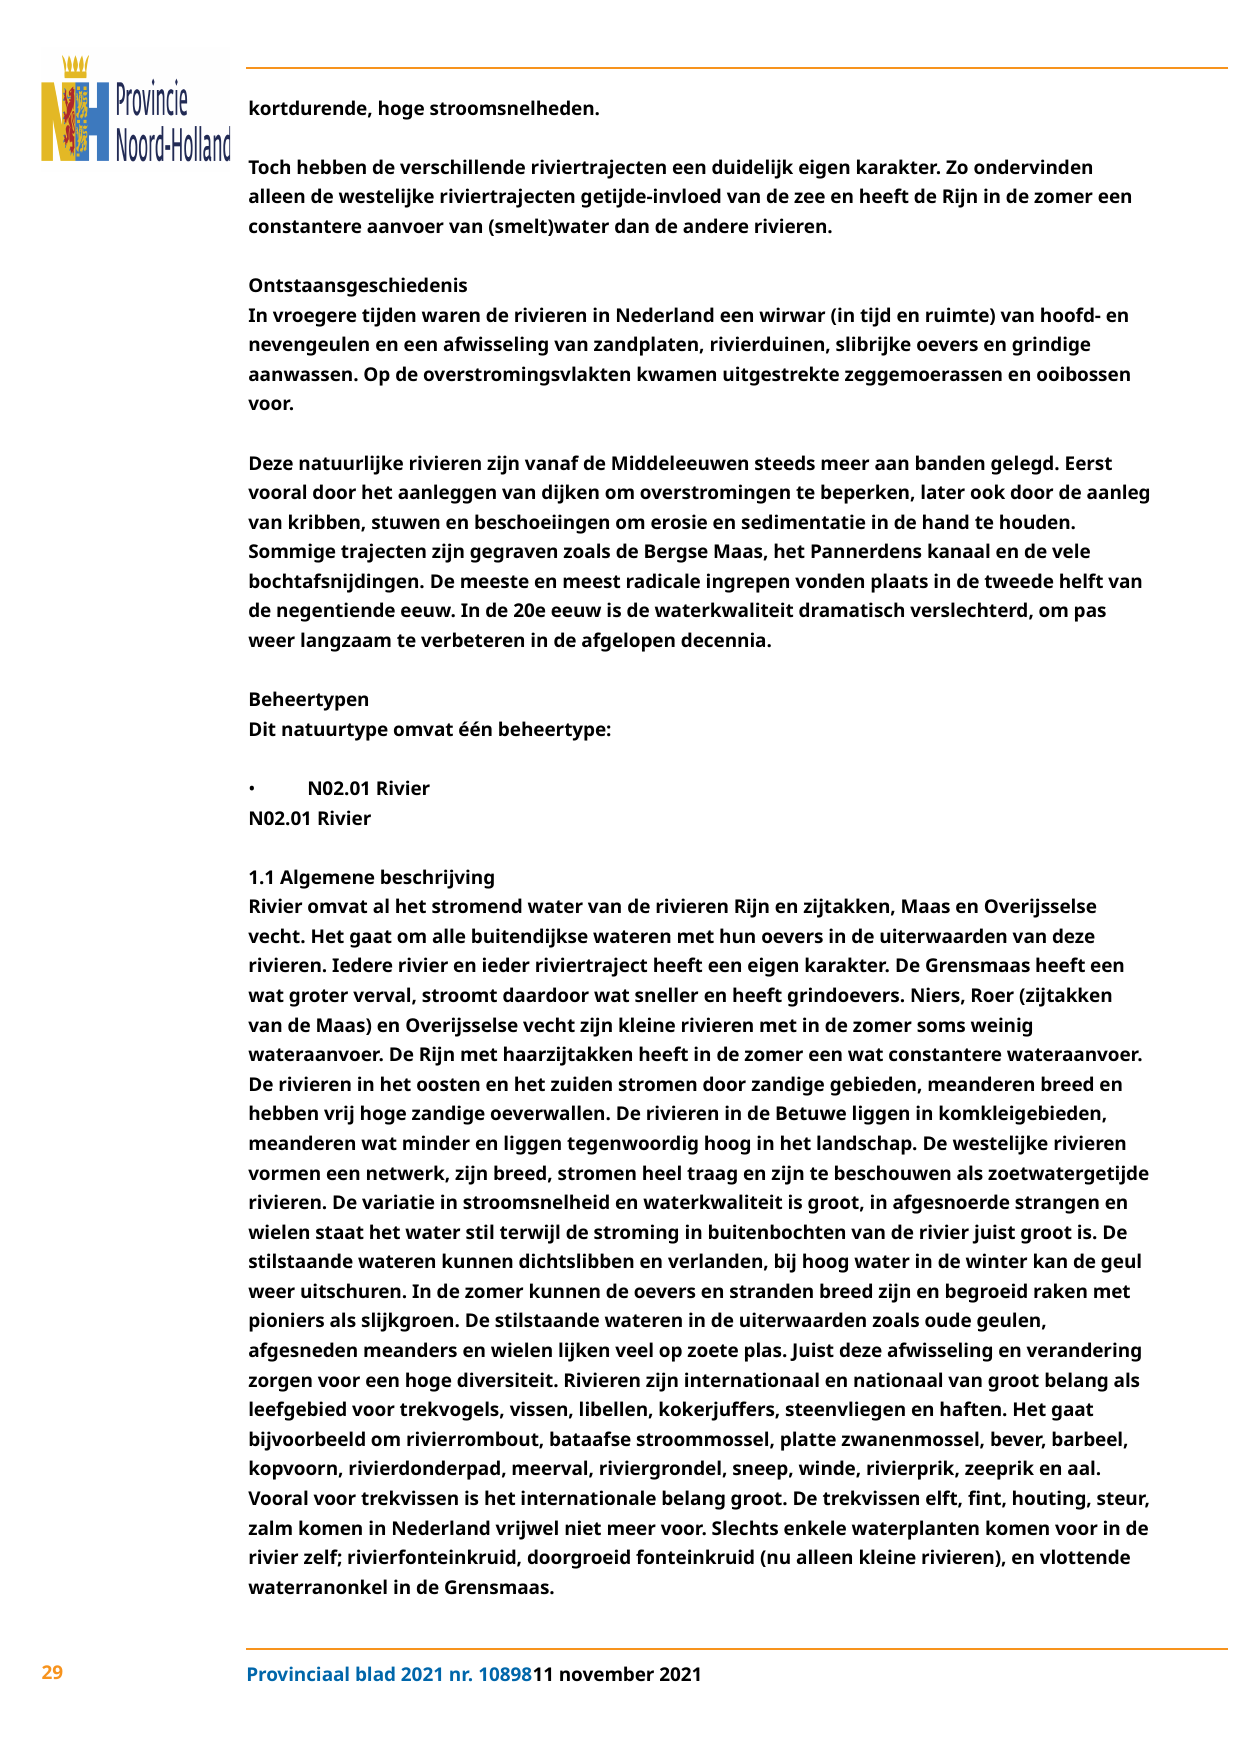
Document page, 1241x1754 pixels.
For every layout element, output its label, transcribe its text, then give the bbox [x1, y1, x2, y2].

text Beheertypen [248, 686, 1152, 712]
text Deze natuurlijke rivieren zijn vanaf de Middeleeuwen steeds meer aan banden gelegd. Eerst vooral door het aanleggen van dijken om overstromingen te beperken, later ook door de aanleg van kribben, stuwen en beschoeiingen om erosie en sedimentatie in de hand te houden. Sommige trajecten zijn gegraven zoals de Bergse Maas, het Pannerdens kanaal en de vele bochtafsnijdingen. De meeste en meest radicale ingrepen vonden plaats in de tweede helft van de negentiende eeuw. In de 20e eeuw is de waterkwaliteit dramatisch verslechterd, om pas weer langzaam te verbeteren in de afgelopen decennia. [248, 450, 1152, 653]
text Rivier omvat al het stromend water van de rivieren Rijn en zijtakken, Maas en Overijsselse vecht. Het gaat om alle buitendijkse wateren met hun oevers in de uiterwaarden van deze rivieren. Iedere rivier en ieder riviertraject heeft een eigen karakter. De Grensmaas heeft een wat groter verval, stroomt daardoor wat sneller en heeft grindoevers. Niers, Roer (zijtakken van de Maas) en Overijsselse vecht zijn kleine rivieren met in de zomer soms weinig wateraanvoer. De Rijn met haarzijtakken heeft in de zomer een wat constantere wateraanvoer. De rivieren in het oosten en het zuiden stromen door zandige gebieden, meanderen breed en hebben vrij hoge zandige oeverwallen. De rivieren in de Betuwe liggen in komkleigebieden, meanderen wat minder en liggen tegenwoordig hoog in het landschap. De westelijke rivieren vormen een netwerk, zijn breed, stromen heel traag en zijn te beschouwen als zoetwatergetijde rivieren. De variatie in stroomsnelheid en waterkwaliteit is groot, in afgesnoerde strangen en wielen staat het water stil terwijl de stroming in buitenbochten van de rivier juist groot is. De stilstaande wateren kunnen dichtslibben en verlanden, bij hoog water in de winter kan de geul weer uitschuren. In de zomer kunnen de oevers en stranden breed zijn en begroeid raken met pioniers als slijkgroen. De stilstaande wateren in de uiterwaarden zoals oude geulen, afgesneden meanders en wielen lijken veel op zoete plas. Juist deze afwisseling en verandering zorgen voor een hoge diversiteit. Rivieren zijn internationaal en nationaal van groot belang als leefgebied voor trekvogels, vissen, libellen, kokerjuffers, steenvliegen en haften. Het gaat bijvoorbeeld om rivierrombout, bataafse stroommossel, platte zwanenmossel, bever, barbeel, kopvoorn, rivierdonderpad, meerval, riviergrondel, sneep, winde, rivierprik, zeeprik en aal. Vooral voor trekvissen is het internationale belang groot. De trekvissen elft, fint, houting, steur, zalm komen in Nederland vrijwel niet meer voor. Slechts enkele waterplanten komen voor in de rivier zelf; rivierfonteinkruid, doorgroeid fonteinkruid (nu alleen kleine rivieren), en vlottende waterranonkel in de Grensmaas. [248, 893, 1152, 1600]
text Dit natuurtype omvat één beheertype: [248, 716, 1152, 742]
text Toch hebben de verschillende riviertrajecten een duidelijk eigen karakter. Zo ondervinden alleen de westelijke riviertrajecten getijde-invloed van de zee en heeft de Rijn in de zomer een constantere aanvoer van (smelt)water dan de andere rivieren. [248, 154, 1152, 239]
text In vroegere tijden waren de rivieren in Nederland een wirwar (in tijd en ruimte) van hoofd- en nevengeulen en een afwisseling van zandplaten, rivierduinen, slibrijke oevers en grindige aanwassen. Op de overstromingsvlakten kwamen uitgestrekte zeggemoerassen en ooibossen voor. [248, 302, 1152, 416]
picture [41, 47, 231, 172]
list N02.01 Rivier [248, 775, 1152, 801]
text 1.1 Algemene beschrijving [248, 864, 1152, 890]
text kortdurende, hoge stroomsnelheden. [248, 95, 1152, 121]
text N02.01 Rivier [248, 805, 1152, 831]
text Ontstaansgeschiedenis [248, 272, 1152, 298]
